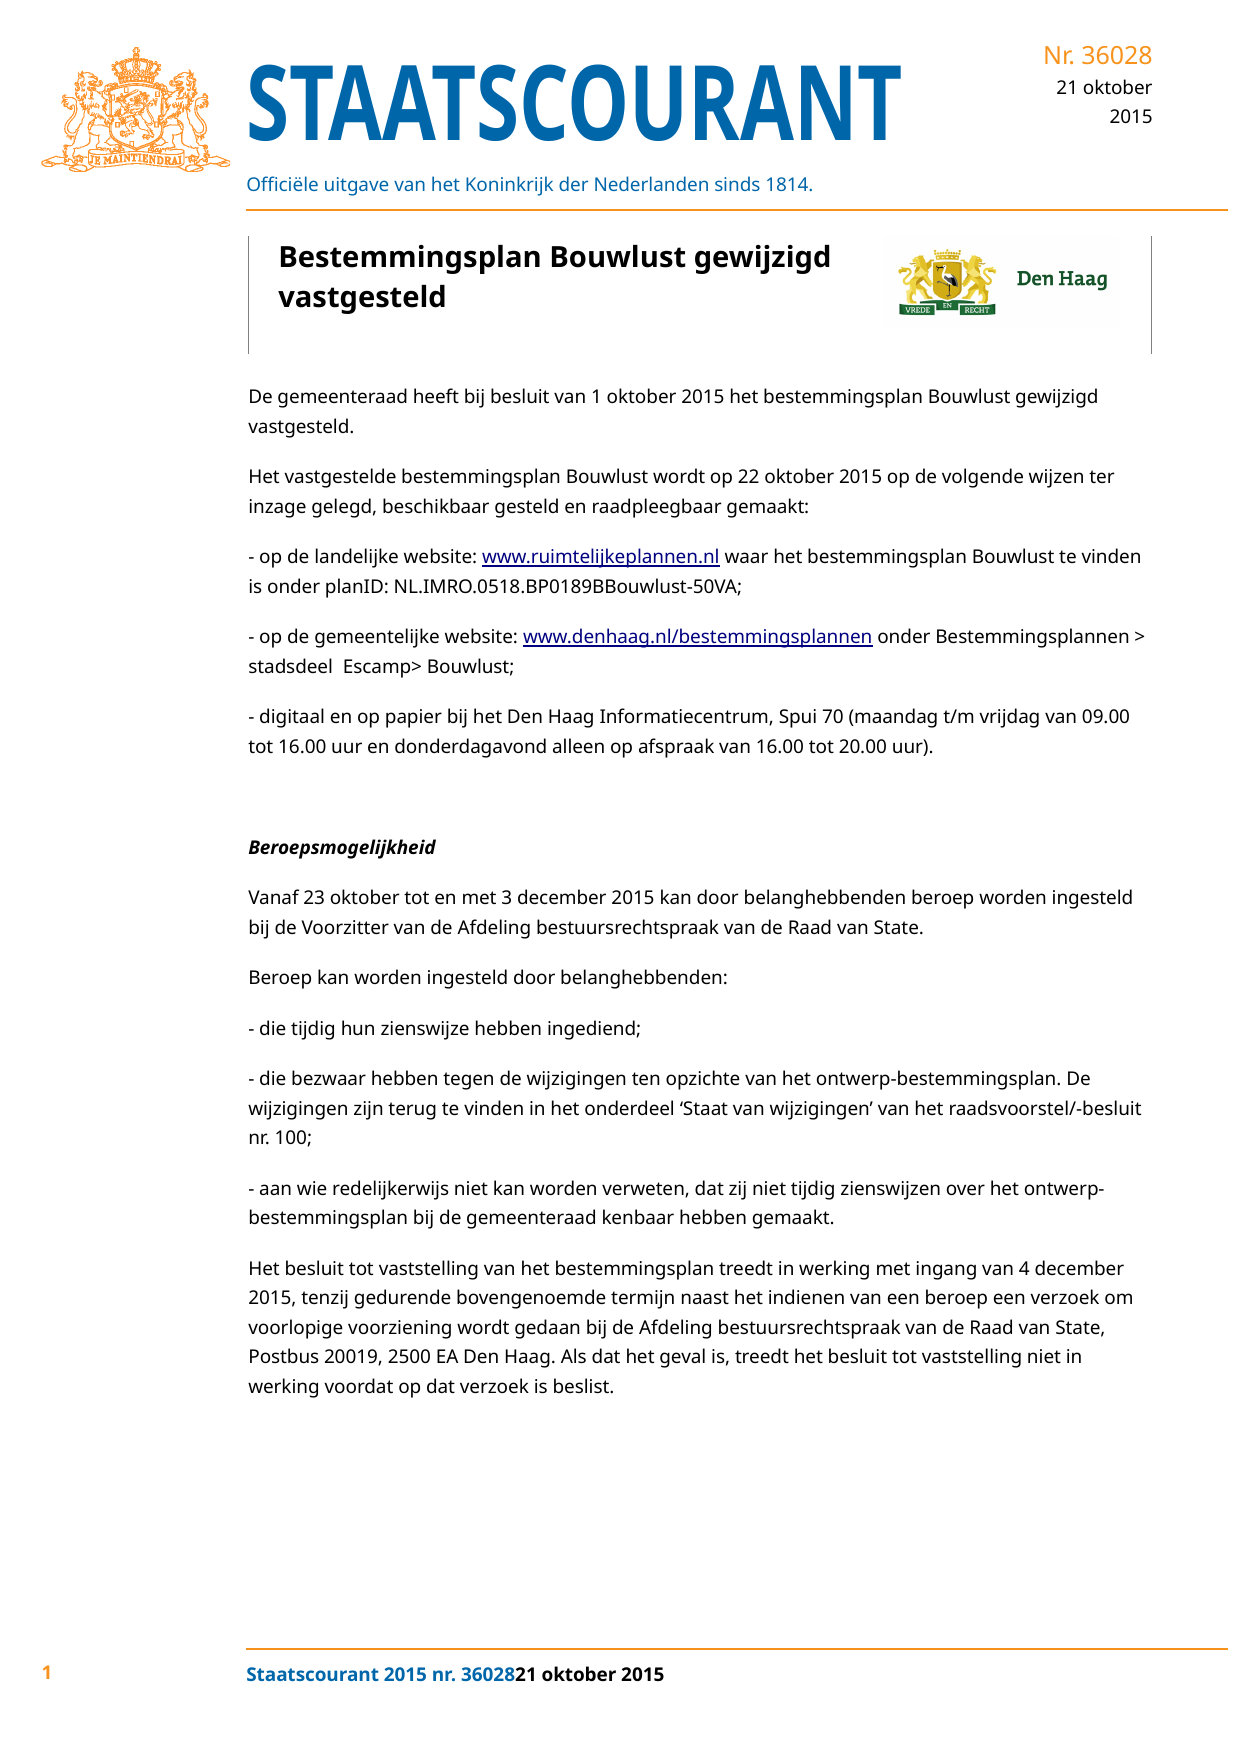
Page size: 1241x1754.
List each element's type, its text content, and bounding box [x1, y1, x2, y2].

text Beroepsmogelijkheid [248, 834, 1152, 860]
text - die tijdig hun zienswijze hebben ingediend; [248, 1015, 1152, 1041]
text - op de gemeentelijke website: www.denhaag.nl/bestemmingsplannen onder Bestemmingsplannen > stadsdeel Escamp> Bouwlust; [248, 623, 1152, 679]
text - op de landelijke website: www.ruimtelijkeplannen.nl waar het bestemmingsplan Bouwlust te vinden is onder planID: NL.IMRO.0518.BP0189BBouwlust-50VA; [248, 543, 1152, 599]
text - digitaal en op papier bij het Den Haag Informatiecentrum, Spui 70 (maandag t/m vrijdag van 09.00 tot 16.00 uur en donderdagavond alleen op afspraak van 16.00 tot 20.00 uur). [248, 703, 1152, 759]
table_header Bestemmingsplan Bouwlust gewijzigd vastgesteld [249, 236, 850, 354]
text - aan wie redelijkerwijs niet kan worden verweten, dat zij niet tijdig zienswijzen over het ontwerp-bestemmingsplan bij de gemeenteraad kenbaar hebben gemaakt. [248, 1175, 1152, 1230]
picture [882, 236, 1119, 329]
table_header [850, 236, 1151, 354]
picture [41, 47, 231, 172]
text Het vastgestelde bestemmingsplan Bouwlust wordt op 22 oktober 2015 op de volgende wijzen ter inzage gelegd, beschikbaar gesteld en raadpleegbaar gemaakt: [248, 463, 1152, 519]
text De gemeenteraad heeft bij besluit van 1 oktober 2015 het bestemmingsplan Bouwlust gewijzigd vastgesteld. [248, 383, 1152, 439]
text Het besluit tot vaststelling van het bestemmingsplan treedt in werking met ingang van 4 december 2015, tenzij gedurende bovengenoemde termijn naast het indienen van een beroep een verzoek om voorlopige voorziening wordt gedaan bij de Afdeling bestuursrechtspraak van de Raad van State, Postbus 20019, 2500 EA Den Haag. Als dat het geval is, treedt het besluit tot vaststelling niet in werking voordat op dat verzoek is beslist. [248, 1255, 1152, 1399]
text Vanaf 23 oktober tot en met 3 december 2015 kan door belanghebbenden beroep worden ingesteld bij de Voorzitter van de Afdeling bestuursrechtspraak van de Raad van State. [248, 884, 1152, 940]
text - die bezwaar hebben tegen de wijzigingen ten opzichte van het ontwerp-bestemmingsplan. De wijzigingen zijn terug te vinden in het onderdeel ‘Staat van wijzigingen’ van het raadsvoorstel/-besluit nr. 100; [248, 1065, 1152, 1150]
text Beroep kan worden ingesteld door belanghebbenden: [248, 964, 1152, 990]
